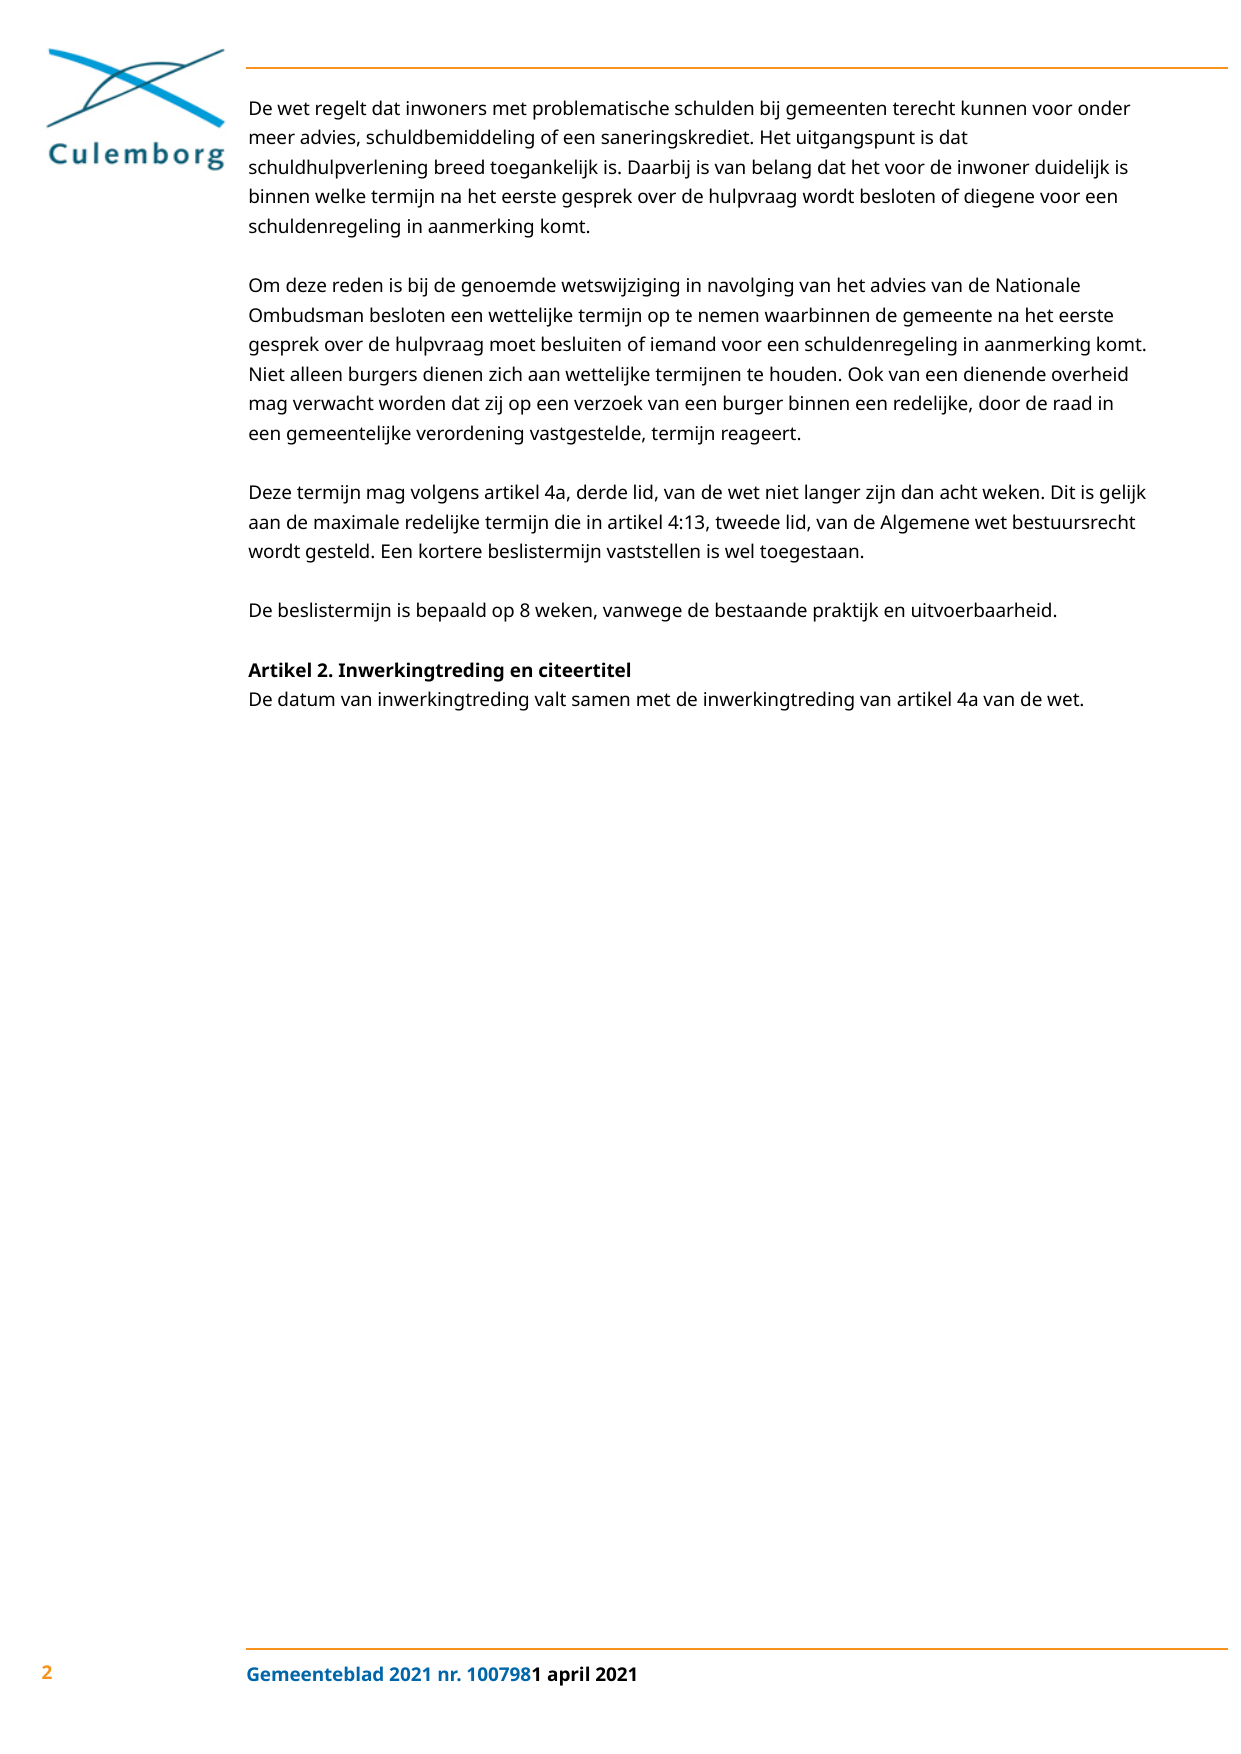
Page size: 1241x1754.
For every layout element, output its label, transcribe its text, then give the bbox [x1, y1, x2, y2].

picture [41, 47, 231, 172]
text Deze termijn mag volgens artikel 4a, derde lid, van de wet niet langer zijn dan acht weken. Dit is gelijk aan de maximale redelijke termijn die in artikel 4:13, tweede lid, van de Algemene wet bestuursrecht wordt gesteld. Een kortere beslistermijn vaststellen is wel toegestaan. [248, 479, 1152, 564]
text De datum van inwerkingtreding valt samen met de inwerkingtreding van artikel 4a van de wet. [248, 686, 1152, 712]
text Om deze reden is bij de genoemde wetswijziging in navolging van het advies van de Nationale Ombudsman besloten een wettelijke termijn op te nemen waarbinnen de gemeente na het eerste gesprek over de hulpvraag moet besluiten of iemand voor een schuldenregeling in aanmerking komt. Niet alleen burgers dienen zich aan wettelijke termijnen te houden. Ook van een dienende overheid mag verwacht worden dat zij op een verzoek van een burger binnen een redelijke, door de raad in een gemeentelijke verordening vastgestelde, termijn reageert. [248, 272, 1152, 446]
text Artikel 2. Inwerkingtreding en citeertitel [248, 657, 1152, 683]
text De beslistermijn is bepaald op 8 weken, vanwege de bestaande praktijk en uitvoerbaarheid. [248, 598, 1152, 623]
text De wet regelt dat inwoners met problematische schulden bij gemeenten terecht kunnen voor onder meer advies, schuldbemiddeling of een saneringskrediet. Het uitgangspunt is dat schuldhulpverlening breed toegankelijk is. Daarbij is van belang dat het voor de inwoner duidelijk is binnen welke termijn na het eerste gesprek over de hulpvraag wordt besloten of diegene voor een schuldenregeling in aanmerking komt. [248, 95, 1152, 239]
